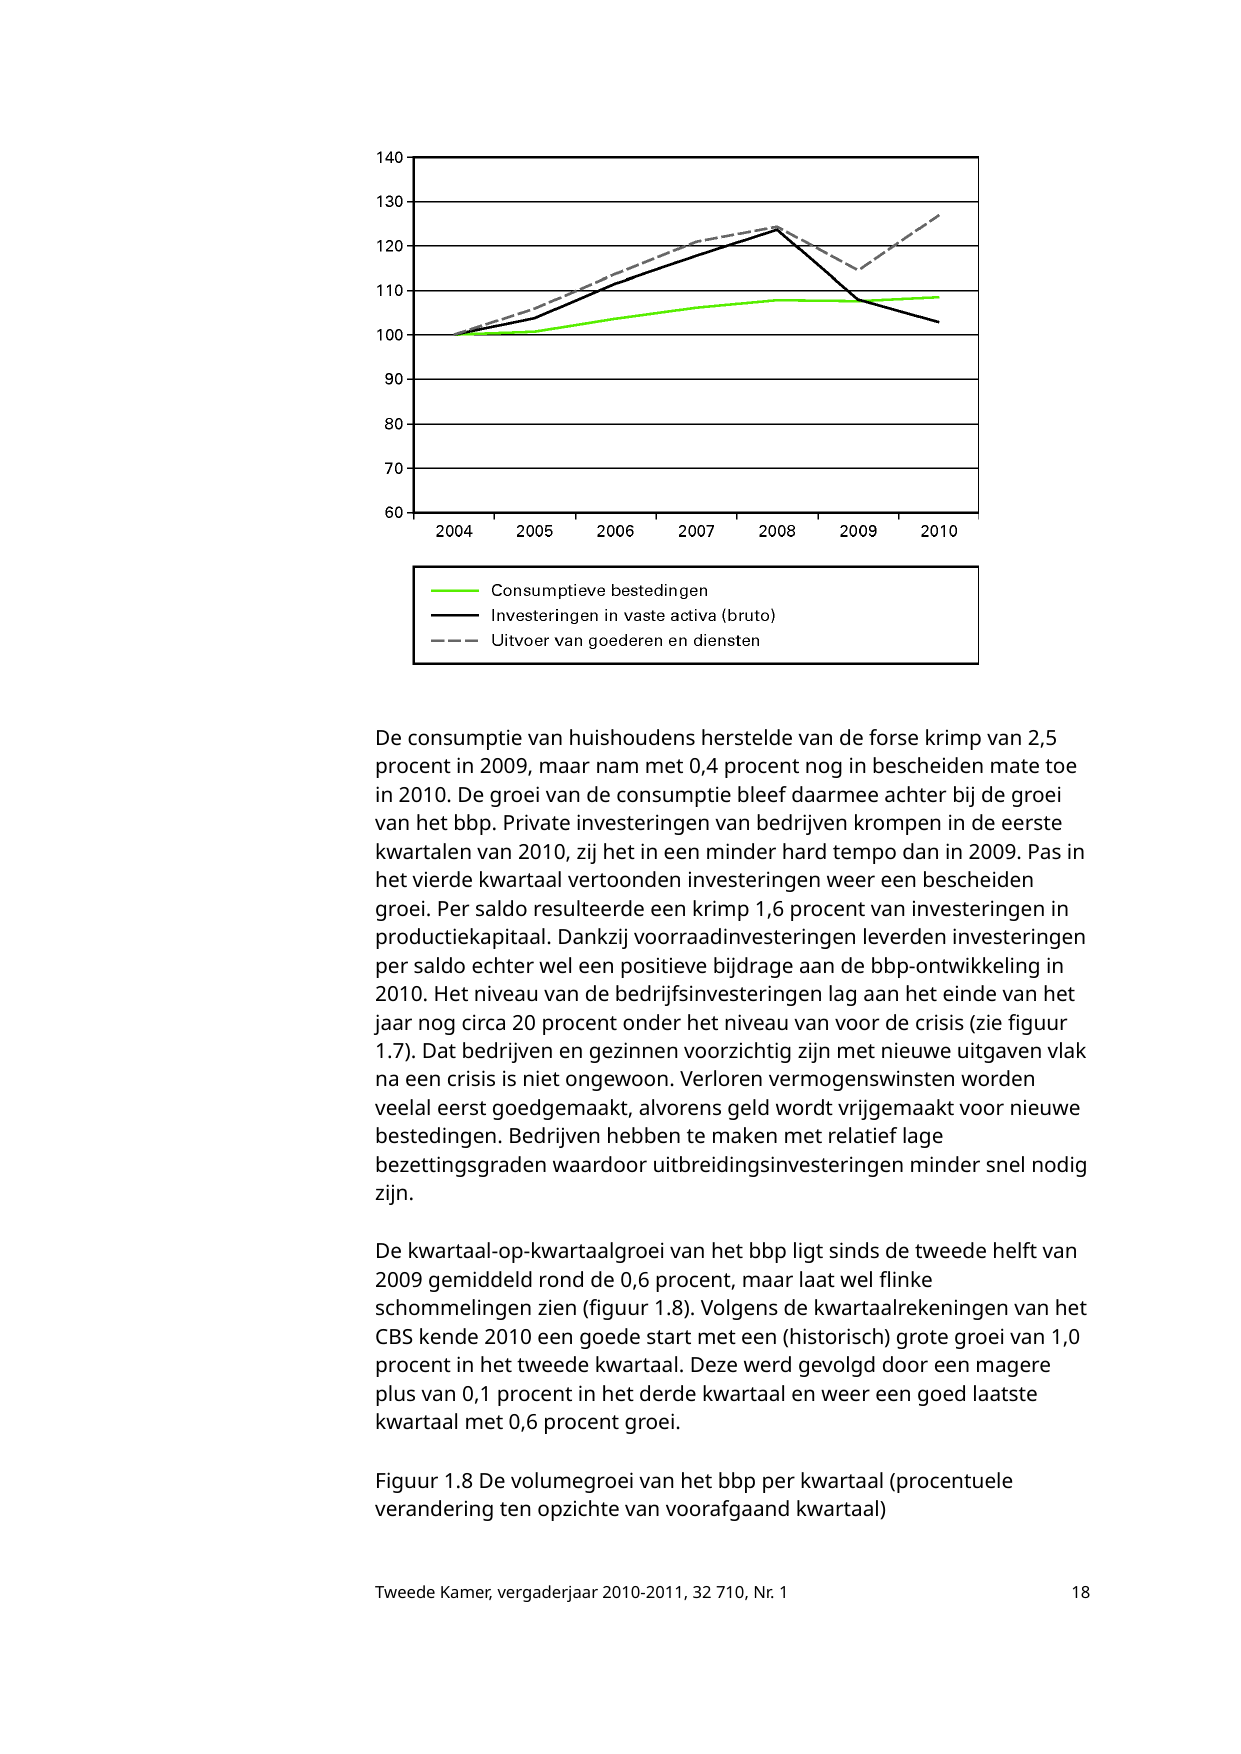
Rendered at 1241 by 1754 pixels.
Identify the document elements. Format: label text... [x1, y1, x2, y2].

picture [375, 150, 979, 665]
text De kwartaal-op-kwartaalgroei van het bbp ligt sinds de tweede helft van 2009 gemiddeld rond de 0,6 procent, maar laat wel flinke schommelingen zien (figuur 1.8). Volgens de kwartaalrekeningen van het CBS kende 2010 een goede start met een (historisch) grote groei van 1,0 procent in het tweede kwartaal. Deze werd gevolgd door een magere plus van 0,1 procent in het derde kwartaal en weer een goed laatste kwartaal met 0,6 procent groei. [375, 1237, 1090, 1436]
text De consumptie van huishoudens herstelde van de forse krimp van 2,5 procent in 2009, maar nam met 0,4 procent nog in bescheiden mate toe in 2010. De groei van de consumptie bleef daarmee achter bij de groei van het bbp. Private investeringen van bedrijven krompen in de eerste kwartalen van 2010, zij het in een minder hard tempo dan in 2009. Pas in het vierde kwartaal vertoonden investeringen weer een bescheiden groei. Per saldo resulteerde een krimp 1,6 procent van investeringen in productiekapitaal. Dankzij voorraadinvesteringen leverden investeringen per saldo echter wel een positieve bijdrage aan de bbp-ontwikkeling in 2010. Het niveau van de bedrijfsinvesteringen lag aan het einde van het jaar nog circa 20 procent onder het niveau van voor de crisis (zie figuur 1.7). Dat bedrijven en gezinnen voorzichtig zijn met nieuwe uitgaven vlak na een crisis is niet ongewoon. Verloren vermogenswinsten worden veelal eerst goedgemaakt, alvorens geld wordt vrijgemaakt voor nieuwe bestedingen. Bedrijven hebben te maken met relatief lage bezettingsgraden waardoor uitbreidingsinvesteringen minder snel nodig zijn. [375, 723, 1090, 1207]
text Figuur 1.8 De volumegroei van het bbp per kwartaal (procentuele verandering ten opzichte van voorafgaand kwartaal) [375, 1466, 1090, 1523]
